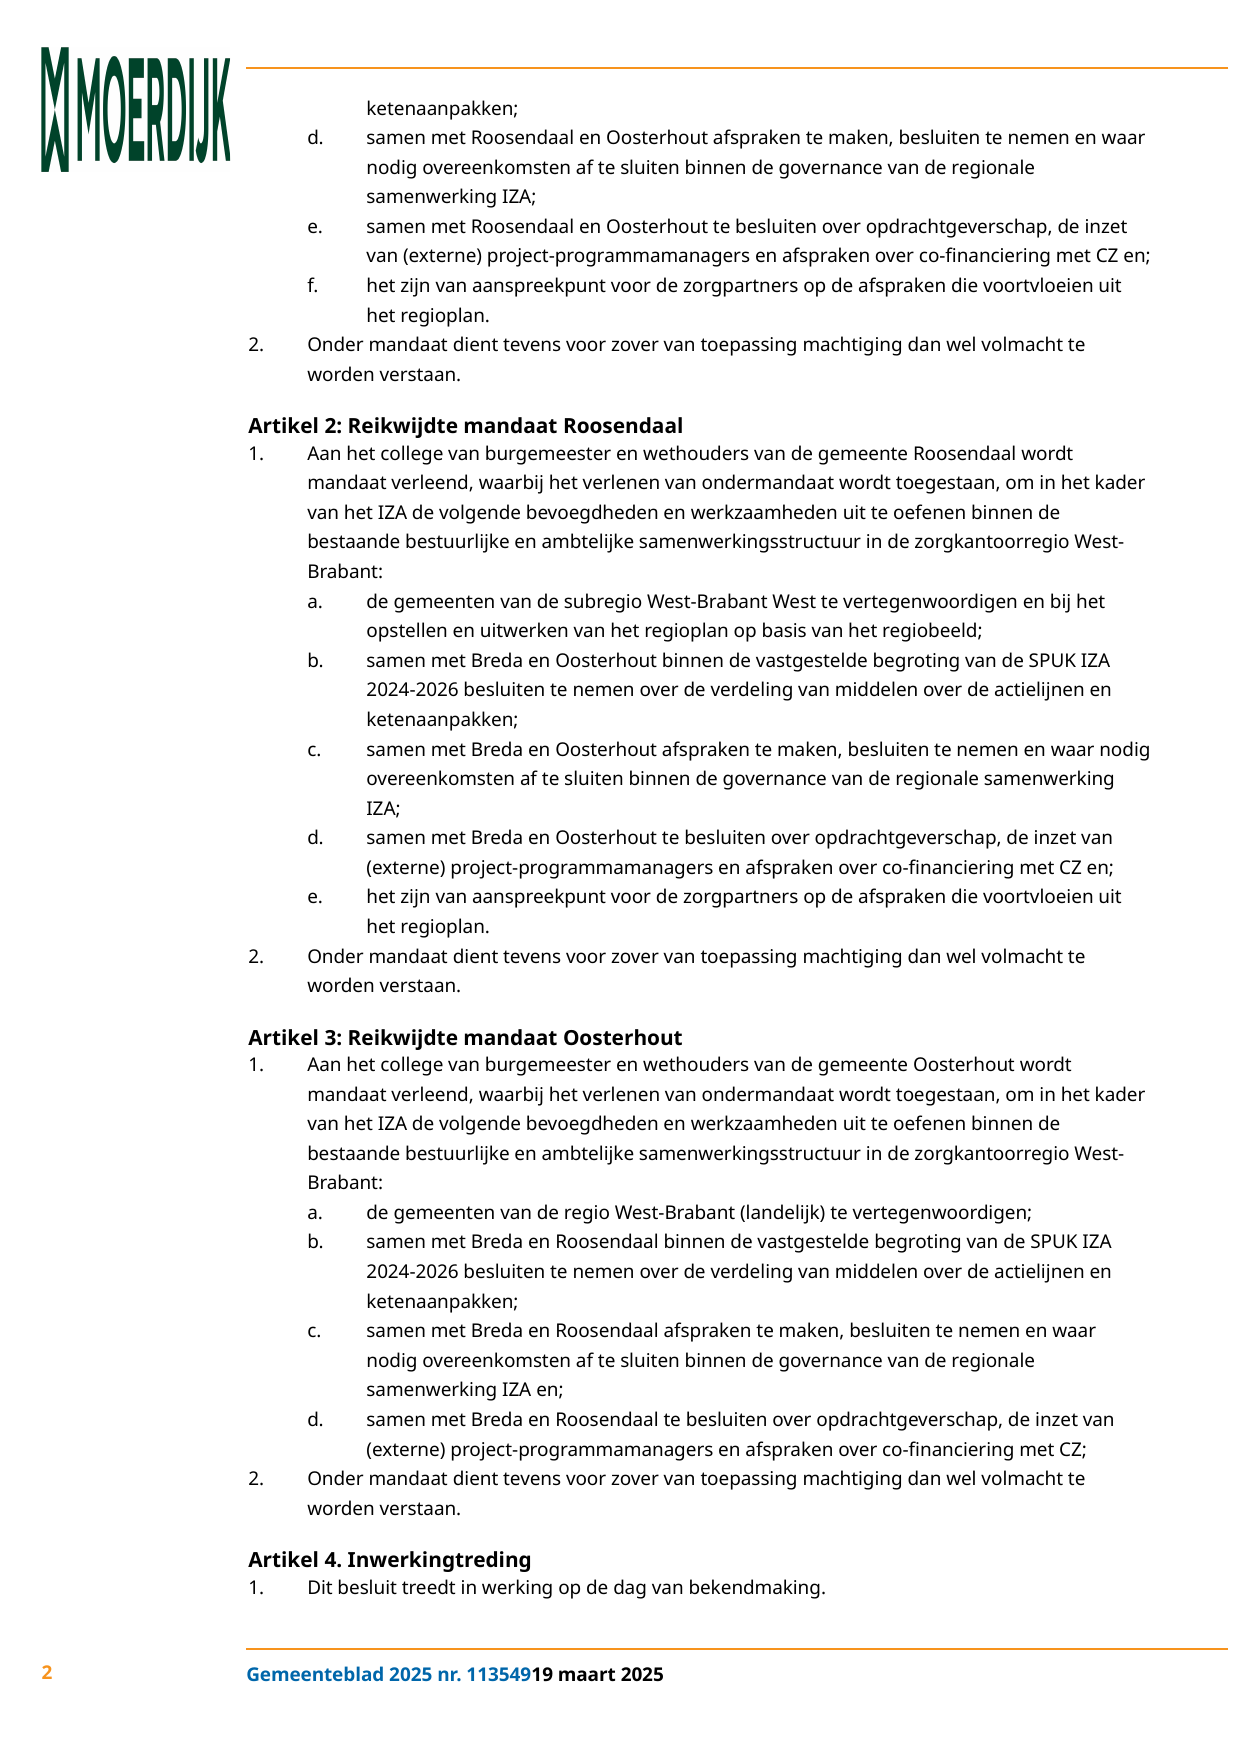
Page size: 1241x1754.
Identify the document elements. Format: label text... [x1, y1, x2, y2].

list Onder mandaat dient tevens voor zover van toepassing machtiging dan wel volmacht te worden verstaan. [248, 943, 1152, 998]
list Onder mandaat dient tevens voor zover van toepassing machtiging dan wel volmacht te worden verstaan. [248, 1465, 1152, 1521]
list Onder mandaat dient tevens voor zover van toepassing machtiging dan wel volmacht te worden verstaan. [248, 331, 1152, 387]
list samen met Breda en Roosendaal binnen de vastgestelde begroting van de SPUK IZA 2024-2026 besluiten te nemen over de verdeling van middelen over de actielijnen en ketenaanpakken; [307, 1229, 1152, 1314]
list samen met Roosendaal en Oosterhout afspraken te maken, besluiten te nemen en waar nodig overeenkomsten af te sluiten binnen de governance van de regionale samenwerking IZA; [307, 124, 1152, 209]
list de gemeenten van de subregio West-Brabant West te vertegenwoordigen en bij het opstellen en uitwerken van het regioplan op basis van het regiobeeld; [307, 588, 1152, 643]
list de gemeenten van de regio West-Brabant (landelijk) te vertegenwoordigen; [307, 1199, 1152, 1225]
list het zijn van aanspreekpunt voor de zorgpartners op de afspraken die voortvloeien uit het regioplan. [307, 272, 1152, 328]
list samen met Breda en Oosterhout te besluiten over opdrachtgeverschap, de inzet van (externe) project-programmamanagers en afspraken over co-financiering met CZ en; [307, 824, 1152, 880]
list samen met Breda en Oosterhout binnen de vastgestelde begroting van de SPUK IZA 2024-2026 besluiten te nemen over de verdeling van middelen over de actielijnen en ketenaanpakken; [307, 647, 1152, 732]
list samen met Breda en Oosterhout afspraken te maken, besluiten te nemen en waar nodig overeenkomsten af te sluiten binnen de governance van de regionale samenwerking IZA; [307, 736, 1152, 821]
list Dit besluit treedt in werking op de dag van bekendmaking. [248, 1574, 1152, 1599]
text Artikel 3: Reikwijdte mandaat Oosterhout [248, 1023, 1152, 1051]
list samen met Roosendaal en Oosterhout te besluiten over opdrachtgeverschap, de inzet van (externe) project-programmamanagers en afspraken over co-financiering met CZ en; [307, 213, 1152, 268]
list samen met Breda en Roosendaal afspraken te maken, besluiten te nemen en waar nodig overeenkomsten af te sluiten binnen de governance van de regionale samenwerking IZA en; [307, 1317, 1152, 1402]
list ketenaanpakken; [307, 95, 1152, 121]
list Aan het college van burgemeester en wethouders van de gemeente Oosterhout wordt mandaat verleend, waarbij het verlenen van ondermandaat wordt toegestaan, om in het kader van het IZA de volgende bevoegdheden en werkzaamheden uit te oefenen binnen de bestaande bestuurlijke en ambtelijke samenwerkingsstructuur in de zorgkantoorregio West-Brabant: [248, 1051, 1152, 1195]
list samen met Breda en Roosendaal te besluiten over opdrachtgeverschap, de inzet van (externe) project-programmamanagers en afspraken over co-financiering met CZ; [307, 1406, 1152, 1462]
list Aan het college van burgemeester en wethouders van de gemeente Roosendaal wordt mandaat verleend, waarbij het verlenen van ondermandaat wordt toegestaan, om in het kader van het IZA de volgende bevoegdheden en werkzaamheden uit te oefenen binnen de bestaande bestuurlijke en ambtelijke samenwerkingsstructuur in de zorgkantoorregio West-Brabant: [248, 440, 1152, 584]
list het zijn van aanspreekpunt voor de zorgpartners op de afspraken die voortvloeien uit het regioplan. [307, 884, 1152, 939]
text Artikel 2: Reikwijdte mandaat Roosendaal [248, 411, 1152, 440]
picture [41, 47, 231, 172]
text Artikel 4. Inwerkingtreding [248, 1545, 1152, 1574]
